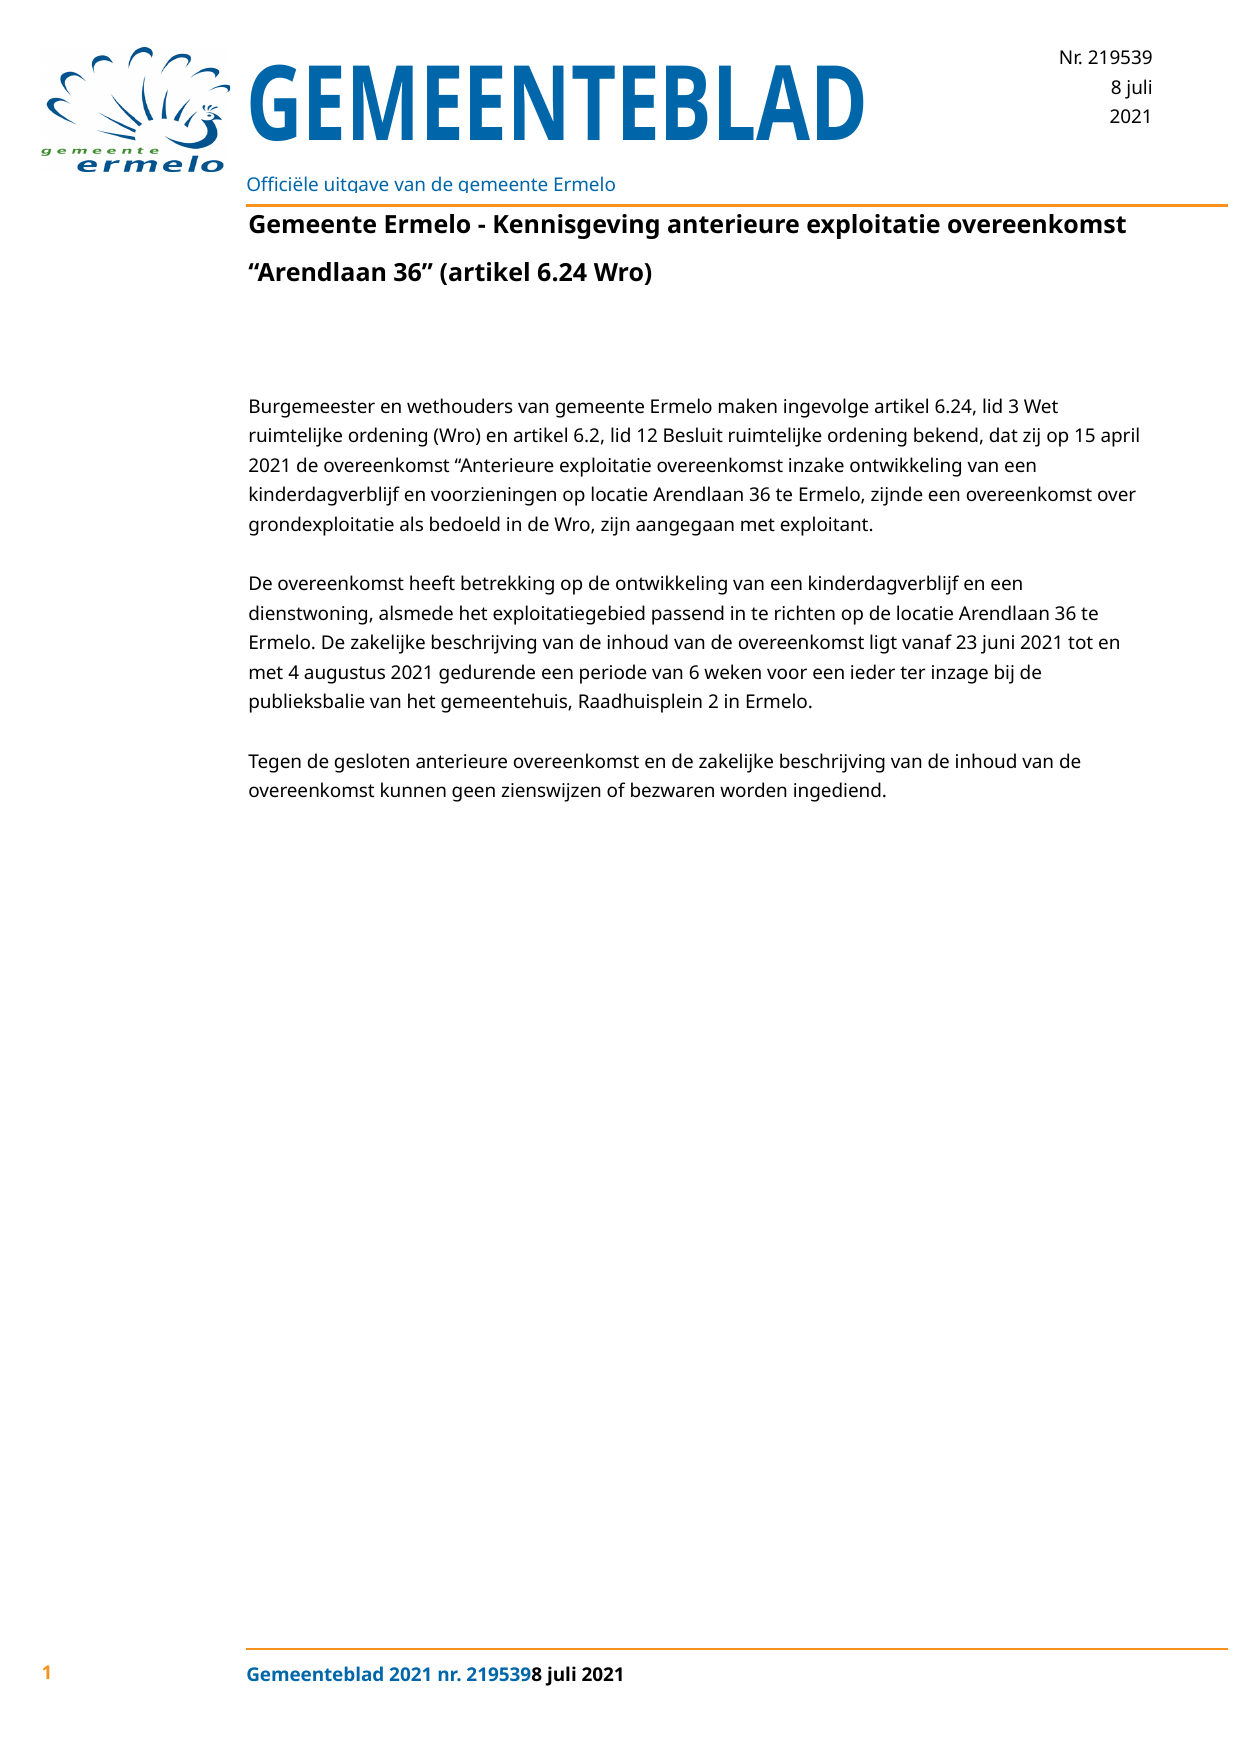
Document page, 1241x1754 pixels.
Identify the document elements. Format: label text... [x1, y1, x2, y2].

picture [41, 47, 231, 172]
text Tegen de gesloten anterieure overeenkomst en de zakelijke beschrijving van de inhoud van de overeenkomst kunnen geen zienswijzen of bezwaren worden ingediend. [248, 748, 1152, 803]
text Burgemeester en wethouders van gemeente Ermelo maken ingevolge artikel 6.24, lid 3 Wet ruimtelijke ordening (Wro) en artikel 6.2, lid 12 Besluit ruimtelijke ordening bekend, dat zij op 15 april 2021 de overeenkomst “Anterieure exploitatie overeenkomst inzake ontwikkeling van een kinderdagverblijf en voorzieningen op locatie Arendlaan 36 te Ermelo, zijnde een overeenkomst over grondexploitatie als bedoeld in de Wro, zijn aangegaan met exploitant. [248, 393, 1152, 537]
text De overeenkomst heeft betrekking op de ontwikkeling van een kinderdagverblijf en een dienstwoning, alsmede het exploitatiegebied passend in te richten op de locatie Arendlaan 36 te Ermelo. De zakelijke beschrijving van de inhoud van de overeenkomst ligt vanaf 23 juni 2021 tot en met 4 augustus 2021 gedurende een periode van 6 weken voor een ieder ter inzage bij de publieksbalie van het gemeentehuis, Raadhuisplein 2 in Ermelo. [248, 570, 1152, 714]
text Gemeente Ermelo - Kennisgeving anterieure exploitatie overeenkomst “Arendlaan 36” (artikel 6.24 Wro) [248, 207, 1152, 288]
